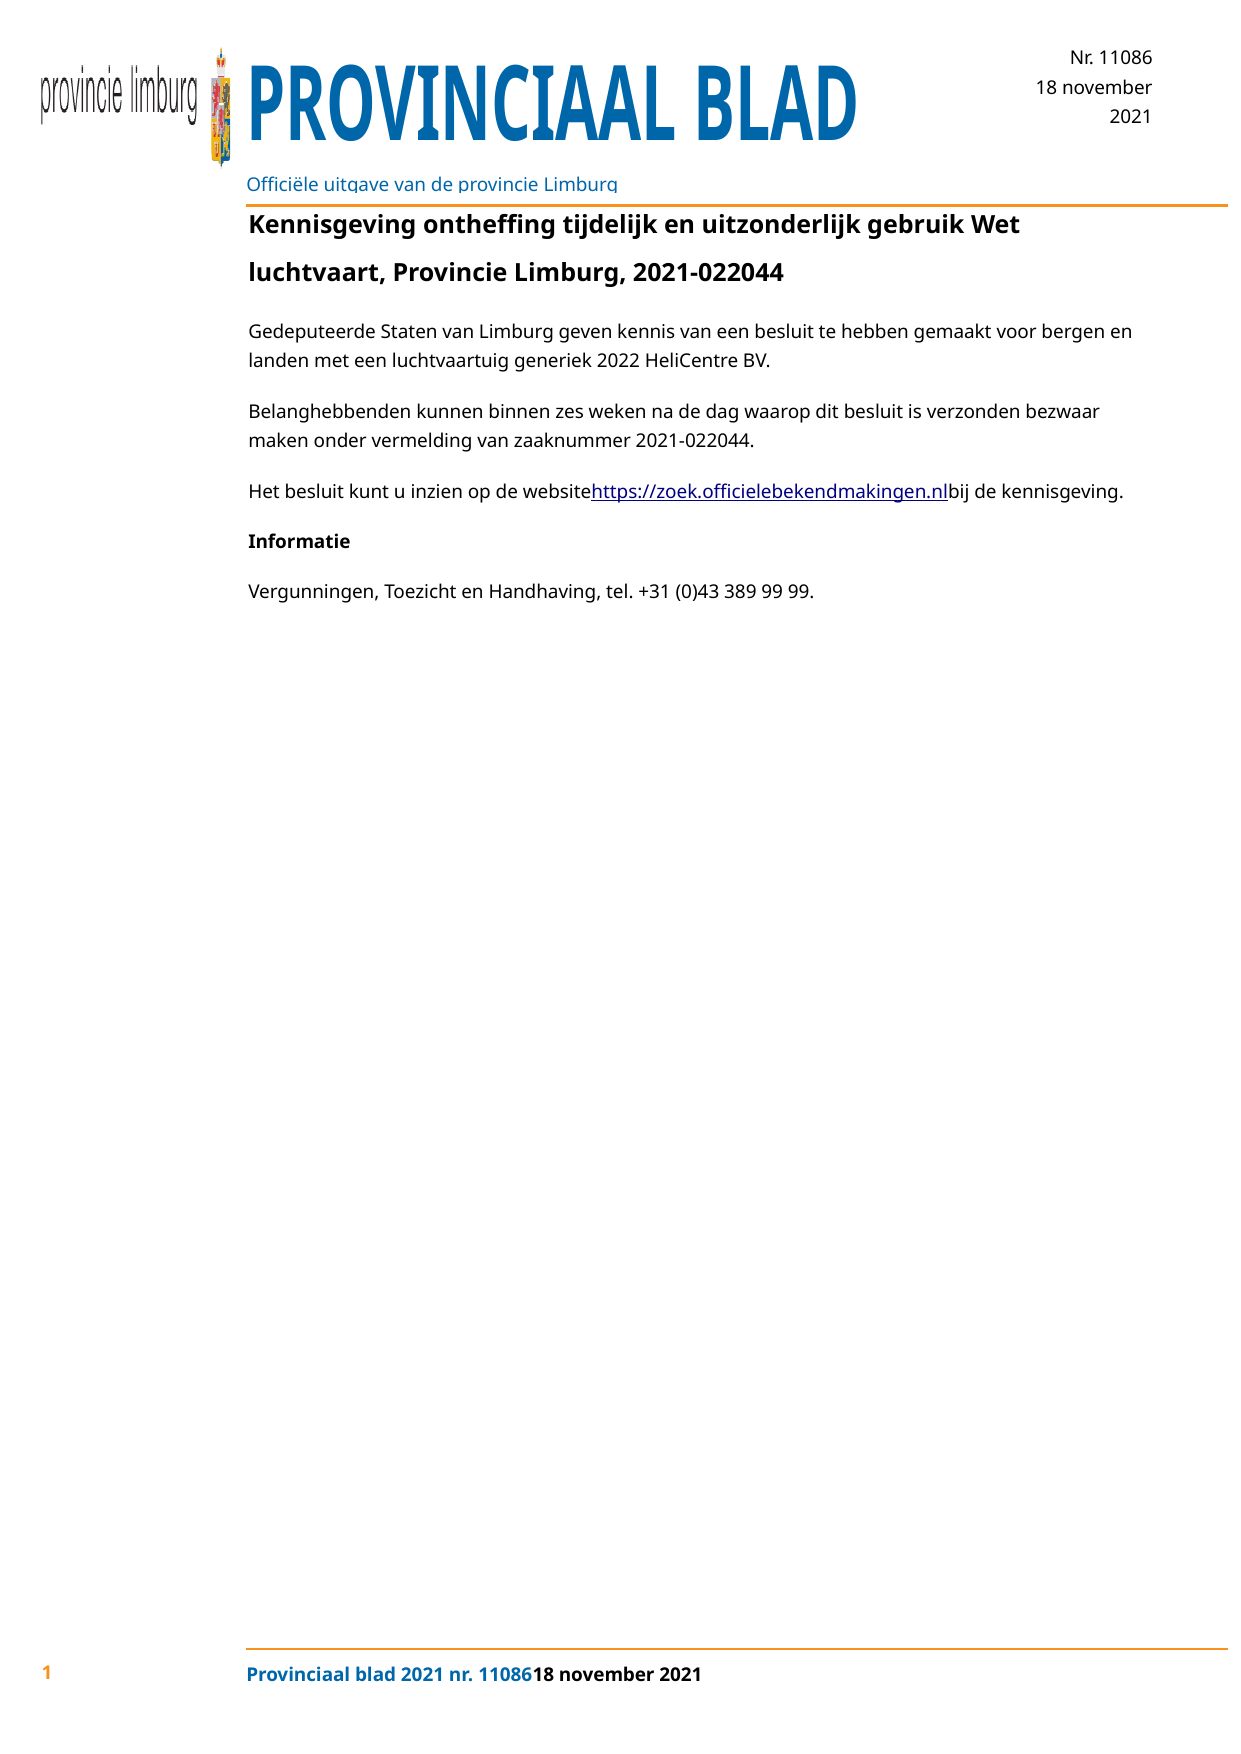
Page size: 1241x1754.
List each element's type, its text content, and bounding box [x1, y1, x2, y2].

text Belanghebbenden kunnen binnen zes weken na de dag waarop dit besluit is verzonden bezwaar maken onder vermelding van zaaknummer 2021-022044. [248, 398, 1152, 453]
picture [41, 47, 231, 172]
text Informatie [248, 528, 1152, 554]
text Het besluit kunt u inzien op de websitehttps://zoek.officielebekendmakingen.nlbij de kennisgeving. [248, 478, 1152, 504]
text Gedeputeerde Staten van Limburg geven kennis van een besluit te hebben gemaakt voor bergen en landen met een luchtvaartuig generiek 2022 HeliCentre BV. [248, 318, 1152, 373]
text Vergunningen, Toezicht en Handhaving, tel. +31 (0)43 389 99 99. [248, 579, 1152, 604]
text Kennisgeving ontheffing tijdelijk en uitzonderlijk gebruik Wet luchtvaart, Provincie Limburg, 2021-022044 [248, 207, 1152, 288]
